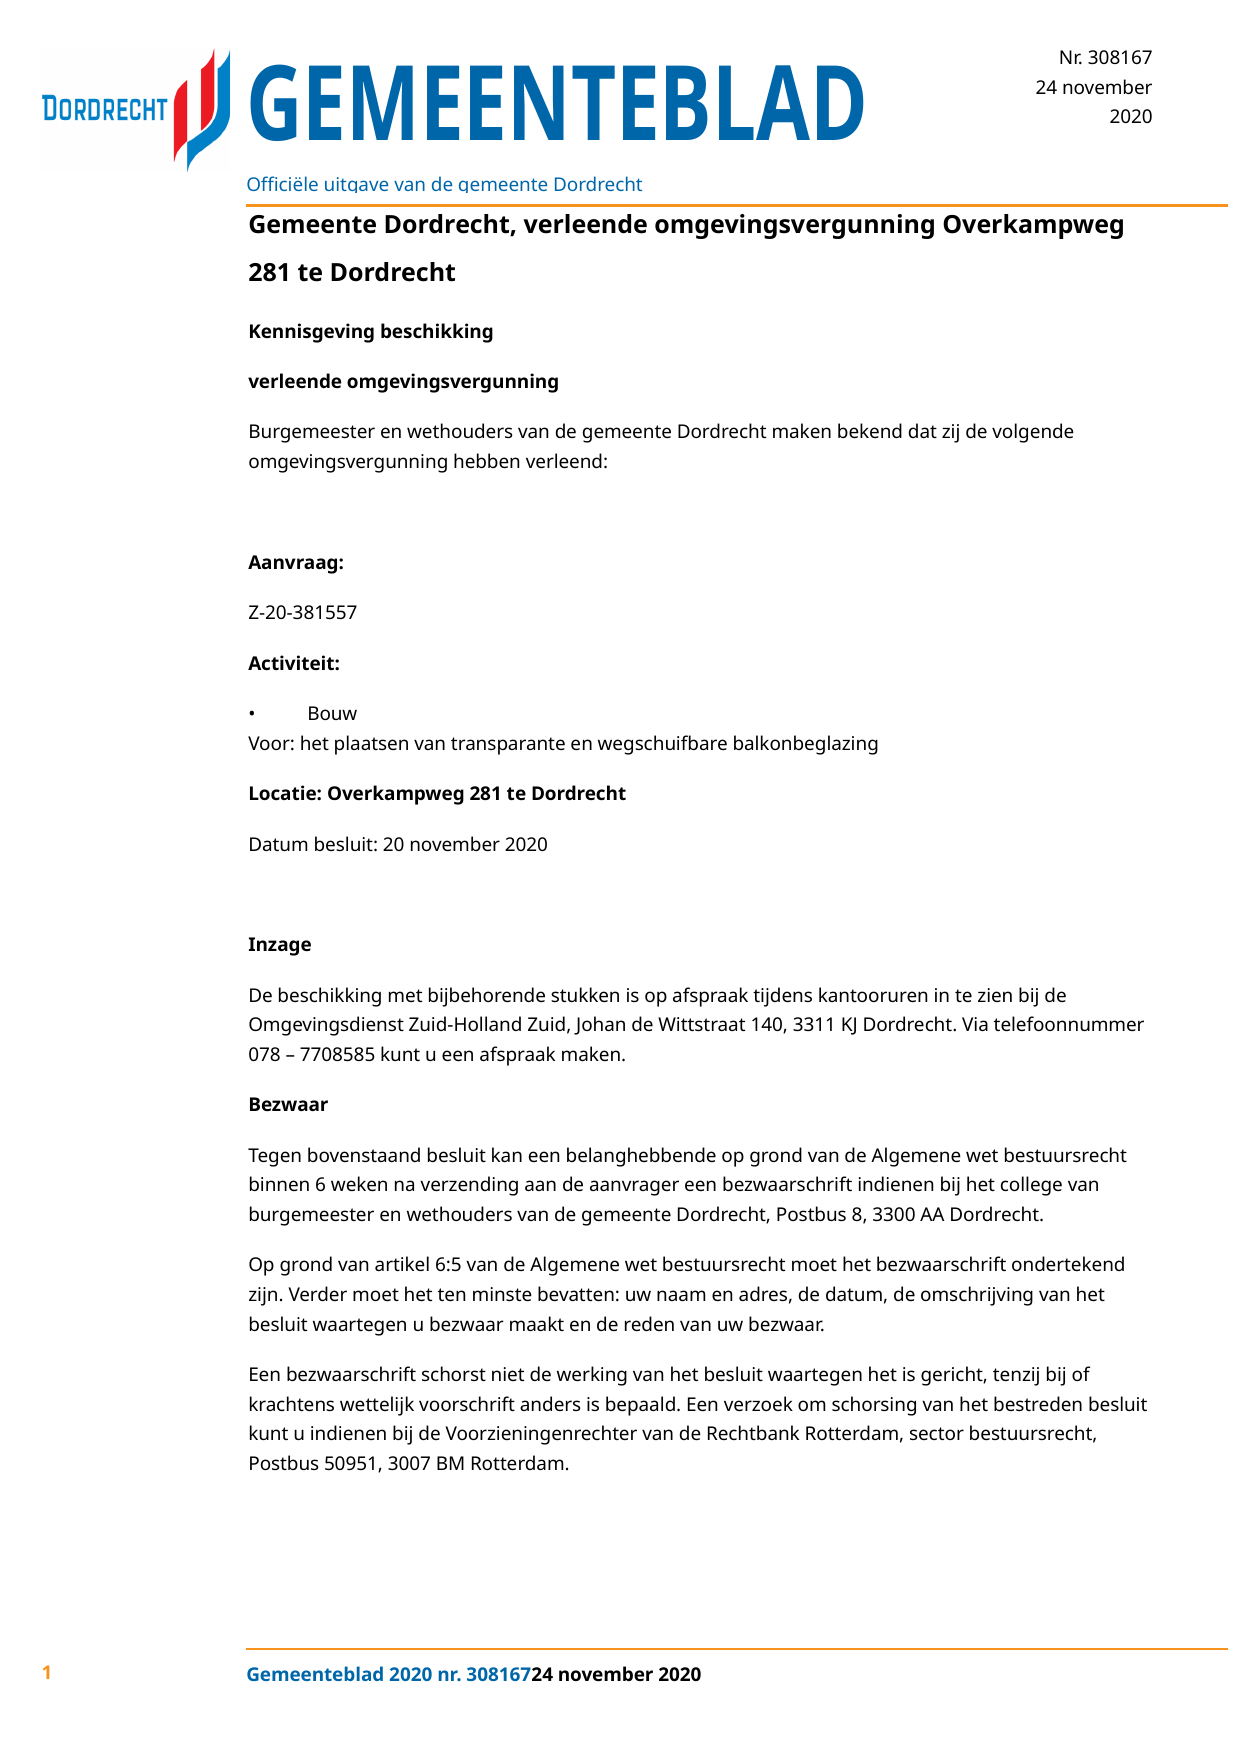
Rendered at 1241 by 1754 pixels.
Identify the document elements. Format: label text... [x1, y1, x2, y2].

text Activiteit: [248, 650, 1152, 676]
text Inzage [248, 932, 1152, 957]
text Voor: het plaatsen van transparante en wegschuifbare balkonbeglazing [248, 730, 1152, 756]
text Datum besluit: 20 november 2020 [248, 831, 1152, 857]
text De beschikking met bijbehorende stukken is op afspraak tijdens kantooruren in te zien bij de Omgevingsdienst Zuid-Holland Zuid, Johan de Wittstraat 140, 3311 KJ Dordrecht. Via telefoonnummer 078 – 7708585 kunt u een afspraak maken. [248, 982, 1152, 1067]
text Aanvraag: [248, 549, 1152, 575]
text Locatie: Overkampweg 281 te Dordrecht [248, 780, 1152, 806]
text verleende omgevingsvergunning [248, 368, 1152, 394]
text Z-20-381557 [248, 599, 1152, 625]
text Gemeente Dordrecht, verleende omgevingsvergunning Overkampweg 281 te Dordrecht [248, 207, 1152, 288]
text Een bezwaarschrift schorst niet de werking van het besluit waartegen het is gericht, tenzij bij of krachtens wettelijk voorschrift anders is bepaald. Een verzoek om schorsing van het bestreden besluit kunt u indienen bij de Voorzieningenrechter van de Rechtbank Rotterdam, sector bestuursrecht, Postbus 50951, 3007 BM Rotterdam. [248, 1361, 1152, 1476]
text Tegen bovenstaand besluit kan een belanghebbende op grond van de Algemene wet bestuursrecht binnen 6 weken na verzending aan de aanvrager een bezwaarschrift indienen bij het college van burgemeester en wethouders van de gemeente Dordrecht, Postbus 8, 3300 AA Dordrecht. [248, 1142, 1152, 1227]
text Kennisgeving beschikking [248, 318, 1152, 344]
text Op grond van artikel 6:5 van de Algemene wet bestuursrecht moet het bezwaarschrift ondertekend zijn. Verder moet het ten minste bevatten: uw naam en adres, de datum, de omschrijving van het besluit waartegen u bezwaar maakt en de reden van uw bezwaar. [248, 1252, 1152, 1337]
text Burgemeester en wethouders van de gemeente Dordrecht maken bekend dat zij de volgende omgevingsvergunning hebben verleend: [248, 419, 1152, 474]
list Bouw [248, 700, 1152, 726]
text Bezwaar [248, 1092, 1152, 1117]
picture [41, 47, 231, 172]
